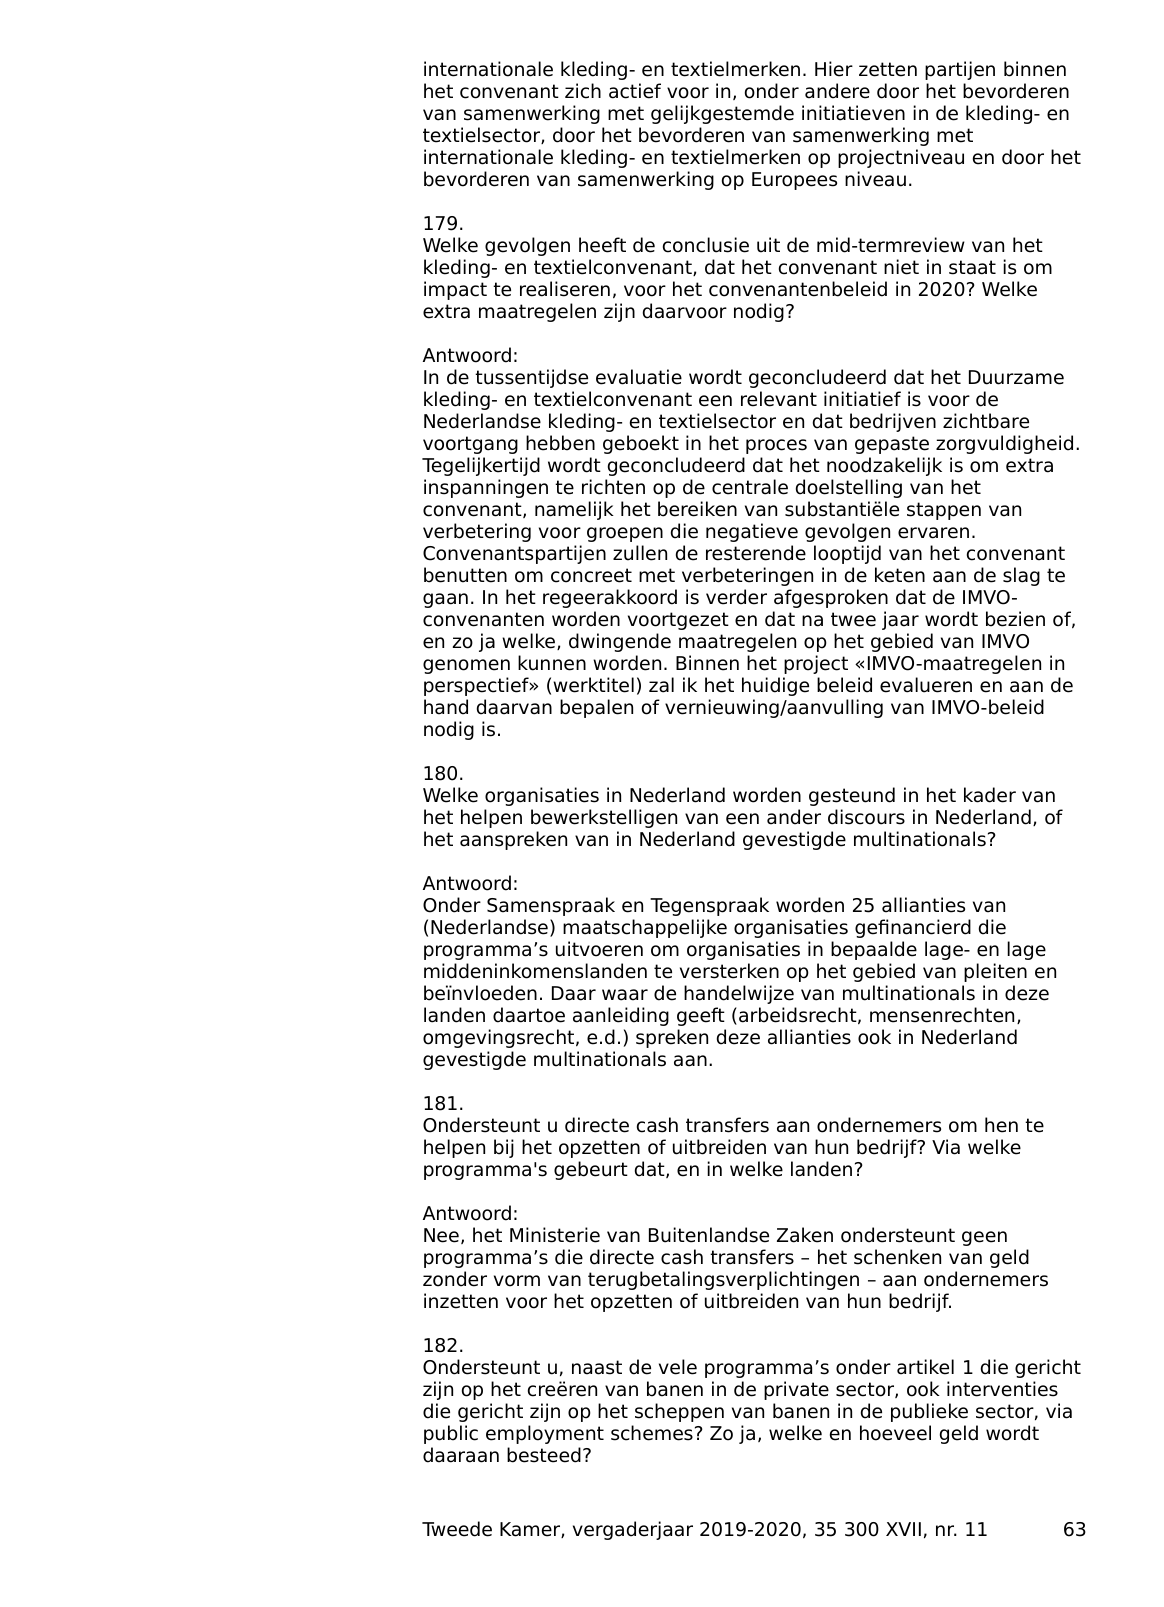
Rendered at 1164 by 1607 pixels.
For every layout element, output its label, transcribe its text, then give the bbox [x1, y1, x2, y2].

text 181. [422, 1093, 1087, 1115]
text 182. [422, 1335, 1087, 1357]
text Onder Samenspraak en Tegenspraak worden 25 allianties van (Nederlandse) maatschappelijke organisaties gefinancierd die programma’s uitvoeren om organisaties in bepaalde lage- en lage middeninkomenslanden te versterken op het gebied van pleiten en beïnvloeden. Daar waar de handelwijze van multinationals in deze landen daartoe aanleiding geeft (arbeidsrecht, mensenrechten, omgevingsrecht, e.d.) spreken deze allianties ook in Nederland gevestigde multinationals aan. [422, 895, 1087, 1071]
text Ondersteunt u, naast de vele programma’s onder artikel 1 die gericht zijn op het creëren van banen in de private sector, ook interventies die gericht zijn op het scheppen van banen in de publieke sector, via public employment schemes? Zo ja, welke en hoeveel geld wordt daaraan besteed? [422, 1357, 1087, 1467]
text In de tussentijdse evaluatie wordt geconcludeerd dat het Duurzame kleding- en textielconvenant een relevant initiatief is voor de Nederlandse kleding- en textielsector en dat bedrijven zichtbare voortgang hebben geboekt in het proces van gepaste zorgvuldigheid. Tegelijkertijd wordt geconcludeerd dat het noodzakelijk is om extra inspanningen te richten op de centrale doelstelling van het convenant, namelijk het bereiken van substantiële stappen van verbetering voor groepen die negatieve gevolgen ervaren. Convenantspartijen zullen de resterende looptijd van het convenant benutten om concreet met verbeteringen in de keten aan de slag te gaan. In het regeerakkoord is verder afgesproken dat de IMVO-convenanten worden voortgezet en dat na twee jaar wordt bezien of, en zo ja welke, dwingende maatregelen op het gebied van IMVO genomen kunnen worden. Binnen het project «IMVO-maatregelen in perspectief» (werktitel) zal ik het huidige beleid evalueren en aan de hand daarvan bepalen of vernieuwing/aanvulling van IMVO-beleid nodig is. [422, 367, 1087, 741]
text 179. [422, 213, 1087, 235]
text Nee, het Ministerie van Buitenlandse Zaken ondersteunt geen programma’s die directe cash transfers – het schenken van geld zonder vorm van terugbetalingsverplichtingen – aan ondernemers inzetten voor het opzetten of uitbreiden van hun bedrijf. [422, 1225, 1087, 1313]
text Welke gevolgen heeft de conclusie uit de mid-termreview van het kleding- en textielconvenant, dat het convenant niet in staat is om impact te realiseren, voor het convenantenbeleid in 2020? Welke extra maatregelen zijn daarvoor nodig? [422, 235, 1087, 323]
text Ondersteunt u directe cash transfers aan ondernemers om hen te helpen bij het opzetten of uitbreiden van hun bedrijf? Via welke programma's gebeurt dat, en in welke landen? [422, 1115, 1087, 1181]
text Antwoord: [422, 873, 1087, 895]
text Antwoord: [422, 345, 1087, 367]
text internationale kleding- en textielmerken. Hier zetten partijen binnen het convenant zich actief voor in, onder andere door het bevorderen van samenwerking met gelijkgestemde initiatieven in de kleding- en textielsector, door het bevorderen van samenwerking met internationale kleding- en textielmerken op projectniveau en door het bevorderen van samenwerking op Europees niveau. [422, 59, 1087, 191]
text Antwoord: [422, 1203, 1087, 1225]
text 180. [422, 763, 1087, 785]
text Welke organisaties in Nederland worden gesteund in het kader van het helpen bewerkstelligen van een ander discours in Nederland, of het aanspreken van in Nederland gevestigde multinationals? [422, 785, 1087, 851]
